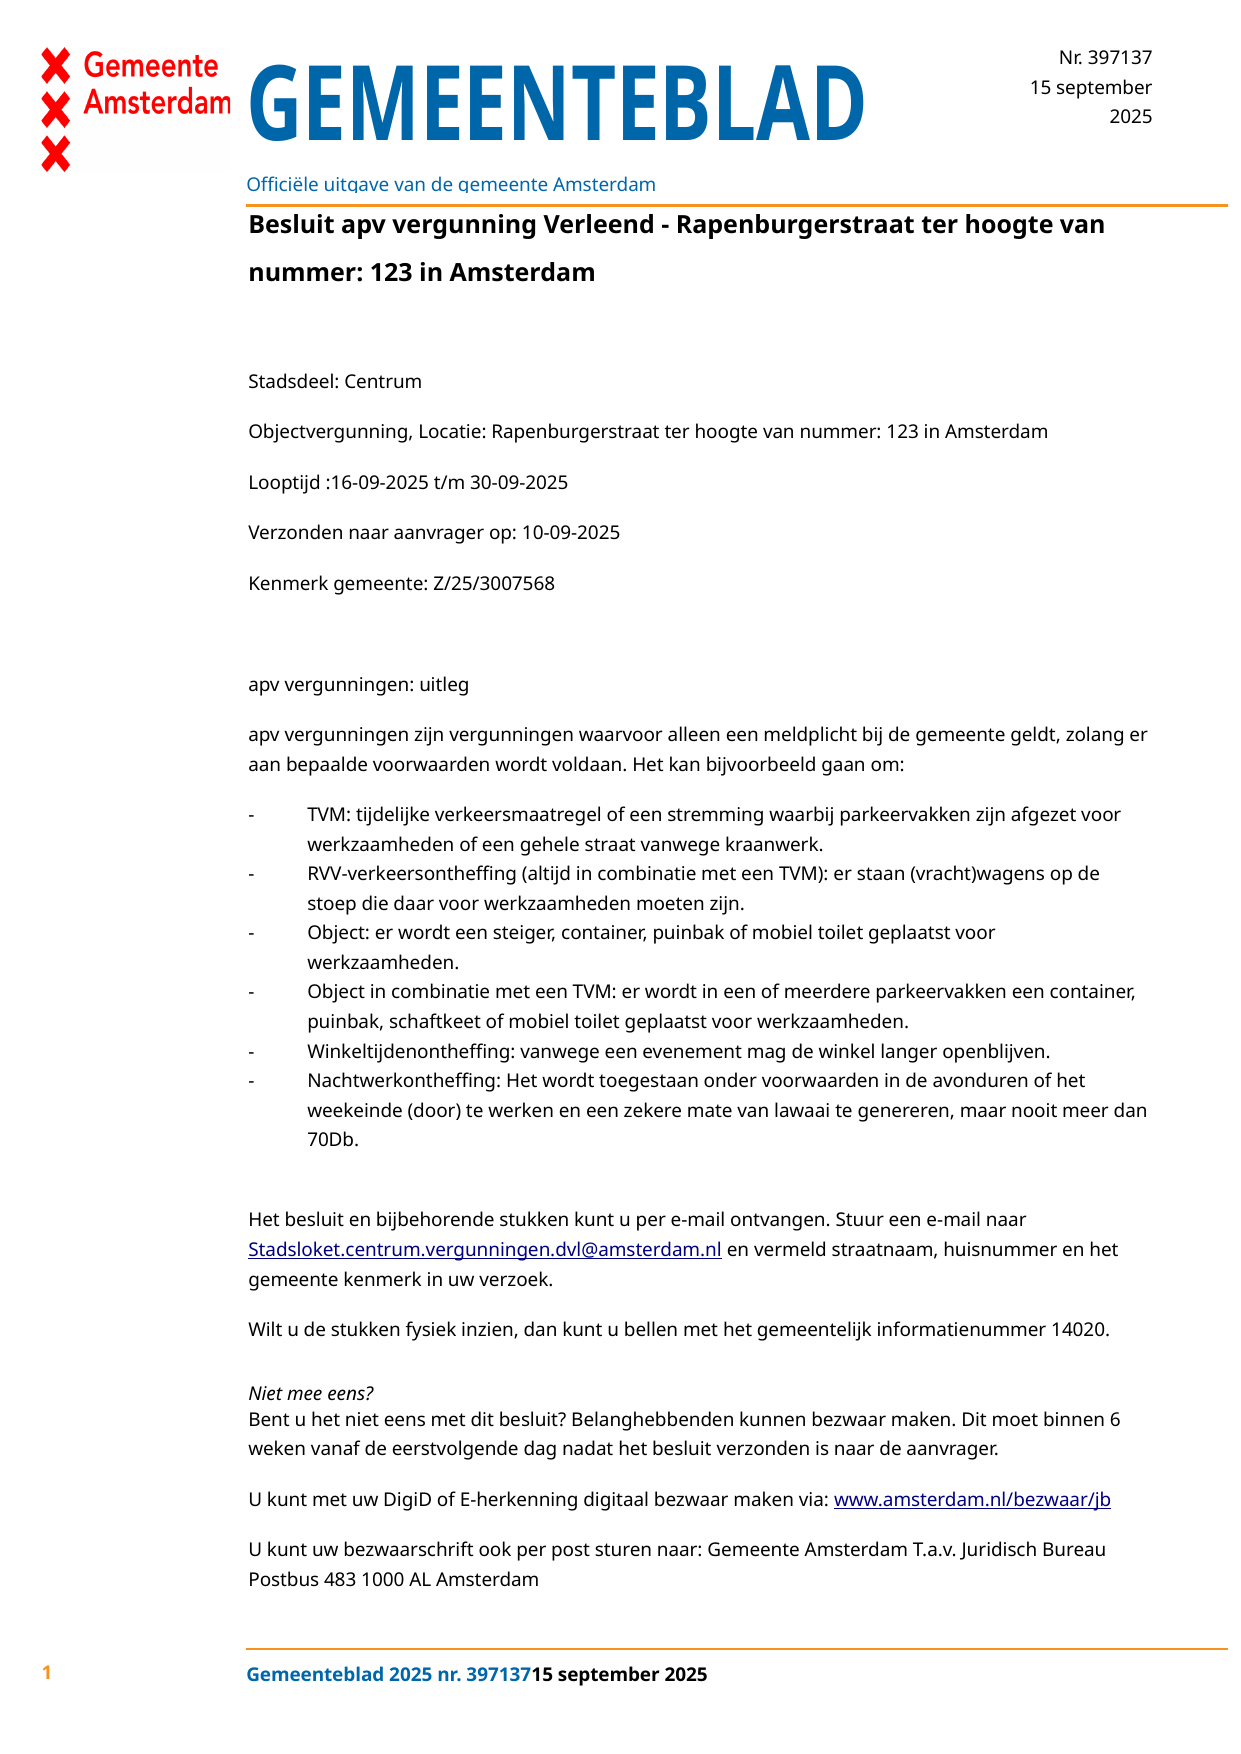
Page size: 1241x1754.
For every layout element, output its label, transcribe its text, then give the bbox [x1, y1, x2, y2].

text U kunt uw bezwaarschrift ook per post sturen naar: Gemeente Amsterdam T.a.v. Juridisch Bureau Postbus 483 1000 AL Amsterdam [248, 1536, 1152, 1592]
picture [41, 47, 231, 172]
text Bent u het niet eens met dit besluit? Belanghebbenden kunnen bezwaar maken. Dit moet binnen 6 weken vanaf de eerstvolgende dag nadat het besluit verzonden is naar de aanvrager. [248, 1406, 1152, 1461]
list Object in combinatie met een TVM: er wordt in een of meerdere parkeervakken een container, puinbak, schaftkeet of mobiel toilet geplaatst voor werkzaamheden. [248, 979, 1152, 1034]
text Het besluit en bijbehorende stukken kunt u per e-mail ontvangen. Stuur een e-mail naar Stadsloket.centrum.vergunningen.dvl@amsterdam.nl en vermeld straatnaam, huisnummer en het gemeente kenmerk in uw verzoek. [248, 1207, 1152, 1292]
text Kenmerk gemeente: Z/25/3007568 [248, 570, 1152, 596]
text Verzonden naar aanvrager op: 10-09-2025 [248, 519, 1152, 545]
text Besluit apv vergunning Verleend - Rapenburgerstraat ter hoogte van nummer: 123 in Amsterdam [248, 207, 1152, 288]
list Nachtwerkontheffing: Het wordt toegestaan onder voorwaarden in de avonduren of het weekeinde (door) te werken en een zekere mate van lawaai te genereren, maar nooit meer dan 70Db. [248, 1067, 1152, 1152]
list Winkeltijdenontheffing: vanwege een evenement mag de winkel langer openblijven. [248, 1038, 1152, 1064]
list RVV-verkeersontheffing (altijd in combinatie met een TVM): er staan (vracht)wagens op de stoep die daar voor werkzaamheden moeten zijn. [248, 860, 1152, 916]
text Stadsdeel: Centrum [248, 368, 1152, 394]
text apv vergunningen: uitleg [248, 671, 1152, 697]
list TVM: tijdelijke verkeersmaatregel of een stremming waarbij parkeervakken zijn afgezet voor werkzaamheden of een gehele straat vanwege kraanwerk. [248, 801, 1152, 857]
text Looptijd :16-09-2025 t/m 30-09-2025 [248, 469, 1152, 495]
text Objectvergunning, Locatie: Rapenburgerstraat ter hoogte van nummer: 123 in Amsterdam [248, 419, 1152, 444]
text U kunt met uw DigiD of E-herkenning digitaal bezwaar maken via: www.amsterdam.nl/bezwaar/jb [248, 1486, 1152, 1512]
text Niet mee eens? [248, 1380, 1152, 1406]
list Object: er wordt een steiger, container, puinbak of mobiel toilet geplaatst voor werkzaamheden. [248, 919, 1152, 975]
text apv vergunningen zijn vergunningen waarvoor alleen een meldplicht bij de gemeente geldt, zolang er aan bepaalde voorwaarden wordt voldaan. Het kan bijvoorbeeld gaan om: [248, 721, 1152, 777]
text Wilt u de stukken fysiek inzien, dan kunt u bellen met het gemeentelijk informatienummer 14020. [248, 1316, 1152, 1342]
